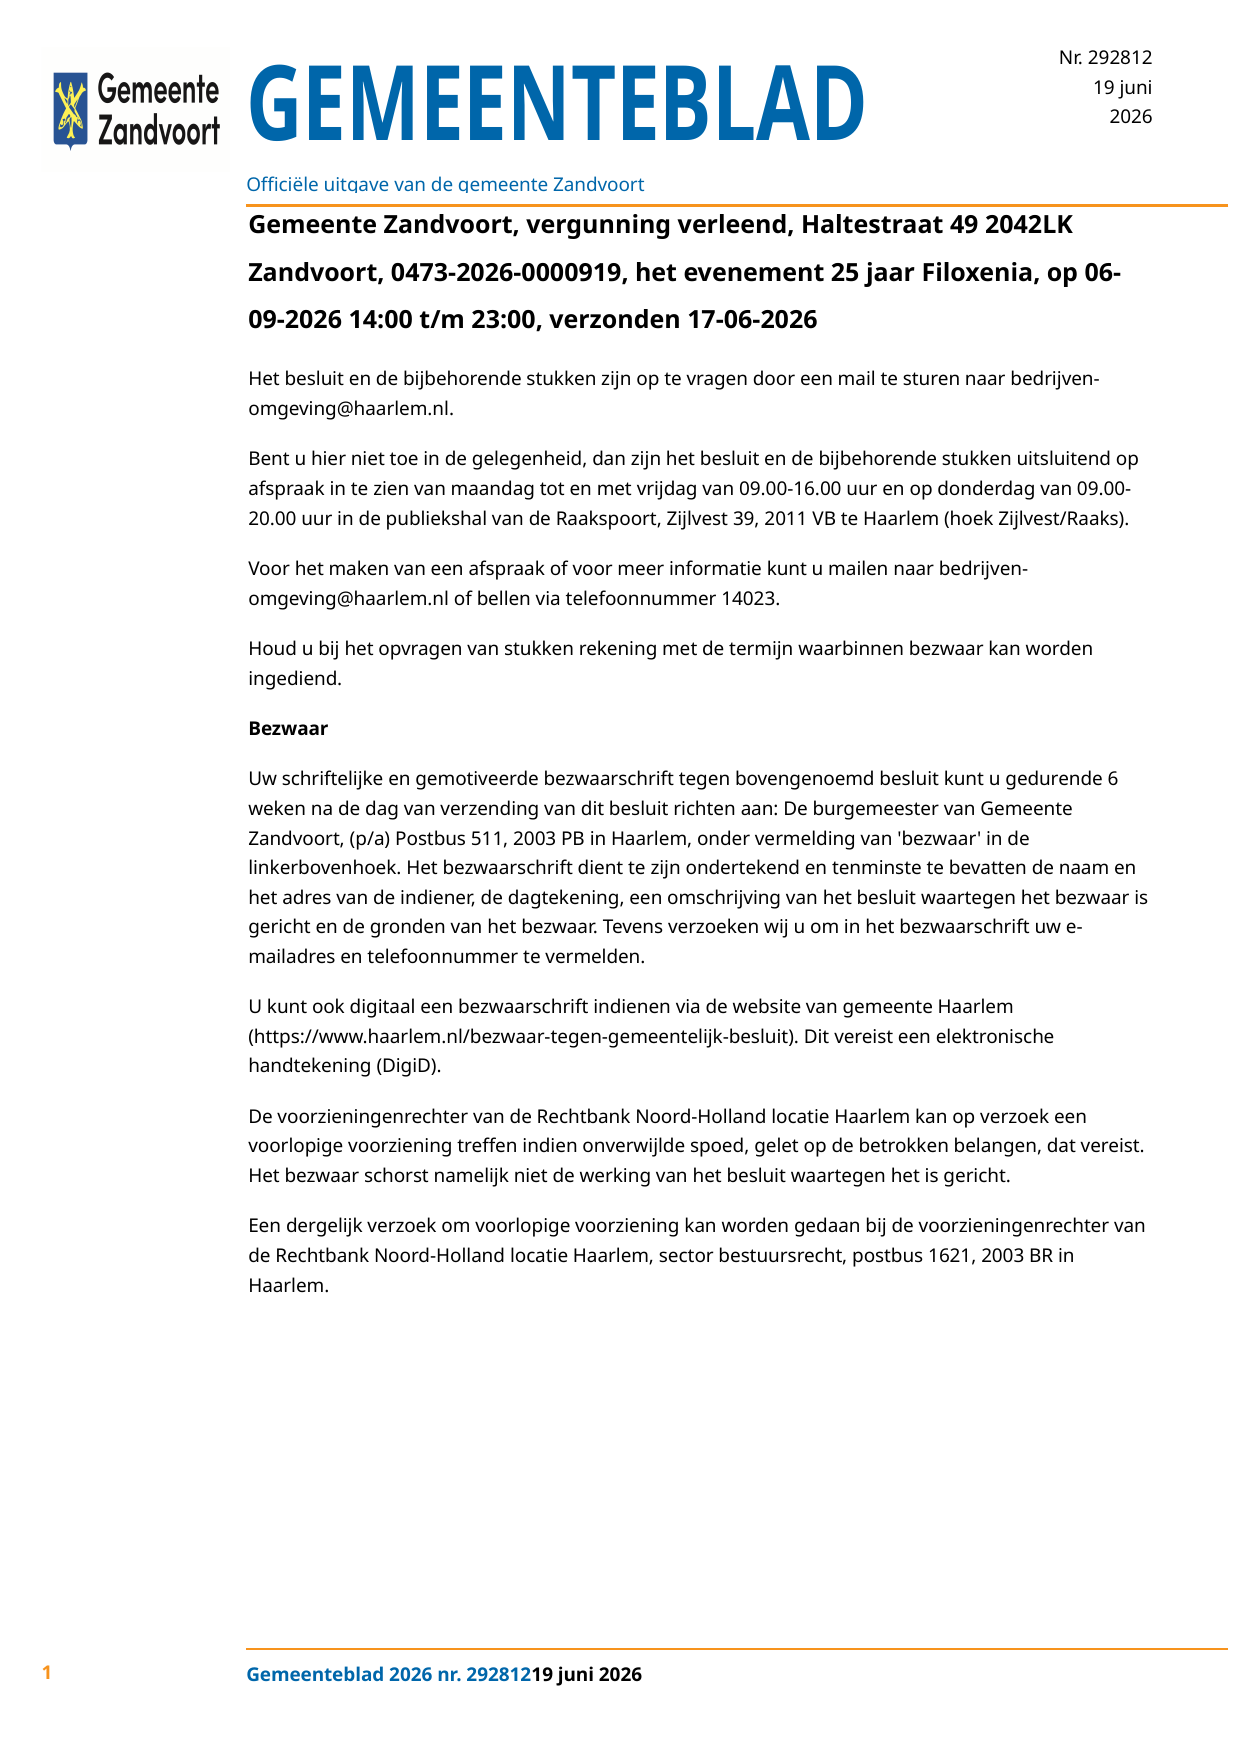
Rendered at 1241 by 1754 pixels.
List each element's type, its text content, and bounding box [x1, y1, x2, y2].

text De voorzieningenrechter van de Rechtbank Noord-Holland locatie Haarlem kan op verzoek een voorlopige voorziening treffen indien onverwijlde spoed, gelet op de betrokken belangen, dat vereist. Het bezwaar schorst namelijk niet de werking van het besluit waartegen het is gericht. [248, 1103, 1152, 1188]
text Het besluit en de bijbehorende stukken zijn op te vragen door een mail te sturen naar bedrijven-omgeving@haarlem.nl. [248, 366, 1152, 421]
text Een dergelijk verzoek om voorlopige voorziening kan worden gedaan bij de voorzieningenrechter van de Rechtbank Noord-Holland locatie Haarlem, sector bestuursrecht, postbus 1621, 2003 BR in Haarlem. [248, 1213, 1152, 1297]
text Uw schriftelijke en gemotiveerde bezwaarschrift tegen bovengenoemd besluit kunt u gedurende 6 weken na de dag van verzending van dit besluit richten aan: De burgemeester van Gemeente Zandvoort, (p/a) Postbus 511, 2003 PB in Haarlem, onder vermelding van 'bezwaar' in de linkerbovenhoek. Het bezwaarschrift dient te zijn ondertekend en tenminste te bevatten de naam en het adres van de indiener, de dagtekening, een omschrijving van het besluit waartegen het bezwaar is gericht en de gronden van het bezwaar. Tevens verzoeken wij u om in het bezwaarschrift uw e-mailadres en telefoonnummer te vermelden. [248, 766, 1152, 969]
text U kunt ook digitaal een bezwaarschrift indienen via de website van gemeente Haarlem (https://www.haarlem.nl/bezwaar-tegen-gemeentelijk-besluit). Dit vereist een elektronische handtekening (DigiD). [248, 993, 1152, 1078]
text Bent u hier niet toe in de gelegenheid, dan zijn het besluit en de bijbehorende stukken uitsluitend op afspraak in te zien van maandag tot en met vrijdag van 09.00-16.00 uur en op donderdag van 09.00-20.00 uur in de publiekshal van de Raakspoort, Zijlvest 39, 2011 VB te Haarlem (hoek Zijlvest/Raaks). [248, 446, 1152, 530]
text Bezwaar [248, 715, 1152, 741]
text Voor het maken van een afspraak of voor meer informatie kunt u mailen naar bedrijven-omgeving@haarlem.nl of bellen via telefoonnummer 14023. [248, 555, 1152, 610]
text Gemeente Zandvoort, vergunning verleend, Haltestraat 49 2042LK Zandvoort, 0473-2026-0000919, het evenement 25 jaar Filoxenia, op 06-09-2026 14:00 t/m 23:00, verzonden 17-06-2026 [248, 207, 1152, 336]
picture [41, 47, 231, 172]
text Houd u bij het opvragen van stukken rekening met de termijn waarbinnen bezwaar kan worden ingediend. [248, 635, 1152, 690]
